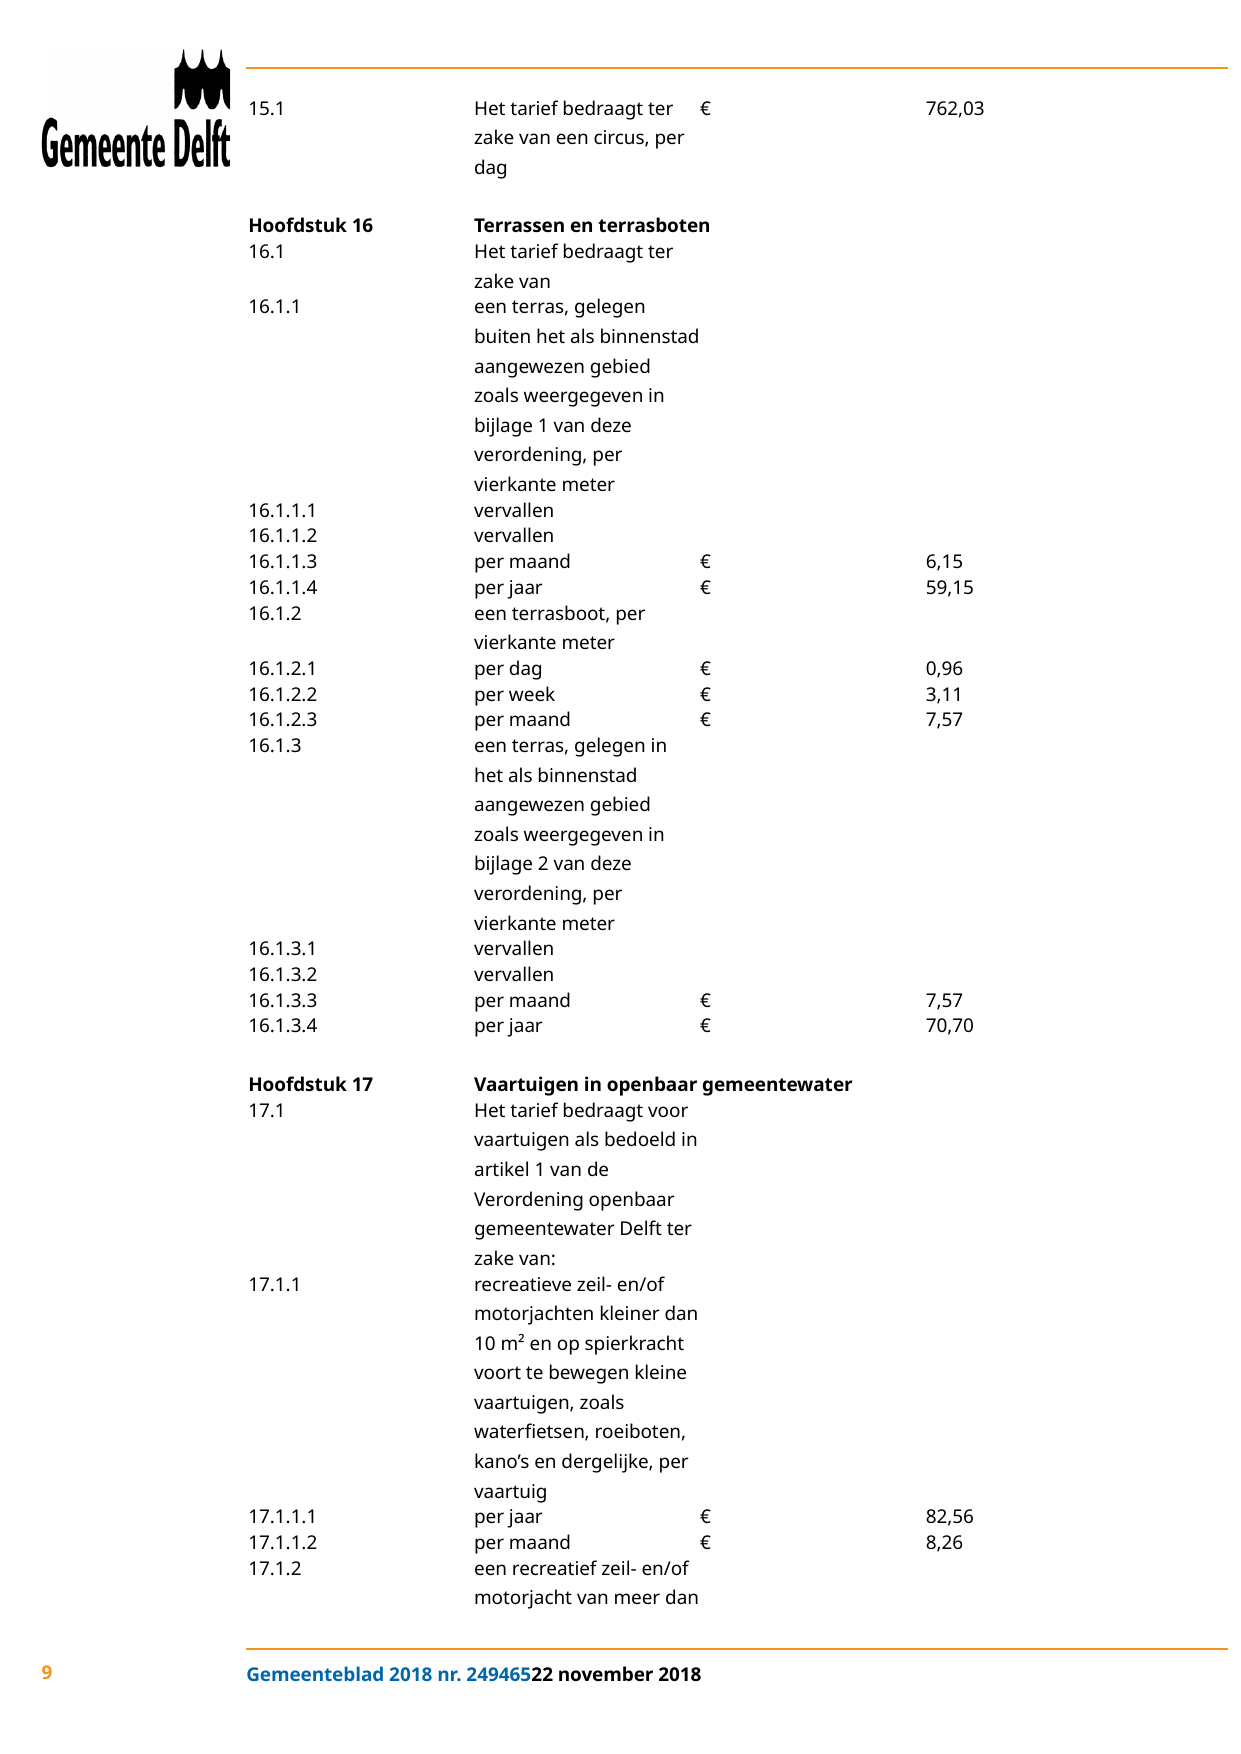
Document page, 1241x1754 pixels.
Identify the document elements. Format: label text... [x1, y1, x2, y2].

table_cell [926, 238, 1152, 294]
table_cell vervallen [474, 497, 700, 523]
table_cell per maand [474, 987, 700, 1013]
table_cell € [700, 1013, 926, 1038]
table_cell recreatieve zeil- en/of motorjachten kleiner dan 10 m² en op spierkracht voort te bewegen kleine vaartuigen, zoals waterfietsen, roeiboten, kano’s en dergelijke, per vaartuig [474, 1271, 700, 1503]
table_cell vervallen [474, 961, 700, 987]
table_cell 70,70 [926, 1013, 1152, 1038]
table_cell 17.1.1.2 [248, 1529, 474, 1555]
table_cell € [700, 707, 926, 732]
table_cell 762,03 [926, 95, 1152, 180]
table_cell 16.1.1.4 [248, 574, 474, 600]
table_cell [700, 600, 926, 655]
table_cell een terras, gelegen in het als binnenstad aangewezen gebied zoals weergegeven in bijlage 2 van deze verordening, per vierkante meter [474, 732, 700, 936]
table_cell [700, 1271, 926, 1503]
table_cell 16.1.3.3 [248, 987, 474, 1013]
table_cell 16.1.1.3 [248, 548, 474, 574]
table_cell 16.1.2 [248, 600, 474, 655]
table_cell [700, 732, 926, 936]
table_cell [700, 238, 926, 294]
table_cell 7,57 [926, 987, 1152, 1013]
table_cell [926, 600, 1152, 655]
table_cell vervallen [474, 523, 700, 548]
table_cell € [700, 1529, 926, 1555]
table_cell 8,26 [926, 1529, 1152, 1555]
table_cell 16.1.1.1 [248, 497, 474, 523]
table_cell Het tarief bedraagt ter zake van een circus, per dag [474, 95, 700, 180]
table_cell per maand [474, 548, 700, 574]
table_cell € [700, 574, 926, 600]
table_cell per jaar [474, 1013, 700, 1038]
table_cell 82,56 [926, 1504, 1152, 1529]
table_cell 16.1.2.2 [248, 681, 474, 707]
table_cell [700, 936, 926, 961]
table_cell [926, 1097, 1152, 1271]
table_cell [926, 523, 1152, 548]
table_cell [926, 961, 1152, 987]
table_cell 7,57 [926, 707, 1152, 732]
picture [41, 47, 231, 172]
table_cell [700, 497, 926, 523]
table_cell [926, 732, 1152, 936]
table_cell per jaar [474, 574, 700, 600]
table_cell per jaar [474, 1504, 700, 1529]
table_cell € [700, 987, 926, 1013]
table_cell 16.1.3 [248, 732, 474, 936]
table_cell een recreatief zeil- en/of motorjacht van meer dan [474, 1555, 700, 1610]
table_cell [700, 1097, 926, 1271]
table_header Terrassen en terrasboten [474, 213, 1152, 238]
table_cell per dag [474, 655, 700, 681]
table_cell € [700, 1504, 926, 1529]
table_cell per week [474, 681, 700, 707]
table_cell [926, 1271, 1152, 1503]
table_cell [926, 936, 1152, 961]
table_cell 17.1.1.1 [248, 1504, 474, 1529]
table_cell [700, 1555, 926, 1610]
table_cell vervallen [474, 936, 700, 961]
table_cell 16.1.2.1 [248, 655, 474, 681]
table_header Hoofdstuk 16 [248, 213, 474, 238]
table_cell 16.1 [248, 238, 474, 294]
table_cell 16.1.3.1 [248, 936, 474, 961]
table_cell 17.1.1 [248, 1271, 474, 1503]
table_cell Het tarief bedraagt voor vaartuigen als bedoeld in artikel 1 van de Verordening openbaar gemeentewater Delft ter zake van: [474, 1097, 700, 1271]
table_header Vaartuigen in openbaar gemeentewater [474, 1071, 1152, 1097]
table_cell een terrasboot, per vierkante meter [474, 600, 700, 655]
table_cell [926, 294, 1152, 497]
table_cell per maand [474, 707, 700, 732]
table_cell Het tarief bedraagt ter zake van [474, 238, 700, 294]
table_cell 16.1.1 [248, 294, 474, 497]
table_cell 59,15 [926, 574, 1152, 600]
table_cell [926, 497, 1152, 523]
table_cell 17.1 [248, 1097, 474, 1271]
table_cell 3,11 [926, 681, 1152, 707]
table_cell 16.1.2.3 [248, 707, 474, 732]
table_cell een terras, gelegen buiten het als binnenstad aangewezen gebied zoals weergegeven in bijlage 1 van deze verordening, per vierkante meter [474, 294, 700, 497]
table_cell 16.1.3.4 [248, 1013, 474, 1038]
table_cell € [700, 655, 926, 681]
table_cell [700, 294, 926, 497]
table_header Hoofdstuk 17 [248, 1071, 474, 1097]
table_cell per maand [474, 1529, 700, 1555]
table_cell 17.1.2 [248, 1555, 474, 1610]
table_cell [700, 961, 926, 987]
table_cell € [700, 95, 926, 180]
table_cell € [700, 681, 926, 707]
table_cell 15.1 [248, 95, 474, 180]
table_cell 16.1.3.2 [248, 961, 474, 987]
table_cell 0,96 [926, 655, 1152, 681]
table_cell [926, 1555, 1152, 1610]
table_cell 6,15 [926, 548, 1152, 574]
table_cell [700, 523, 926, 548]
table_cell 16.1.1.2 [248, 523, 474, 548]
table_cell € [700, 548, 926, 574]
